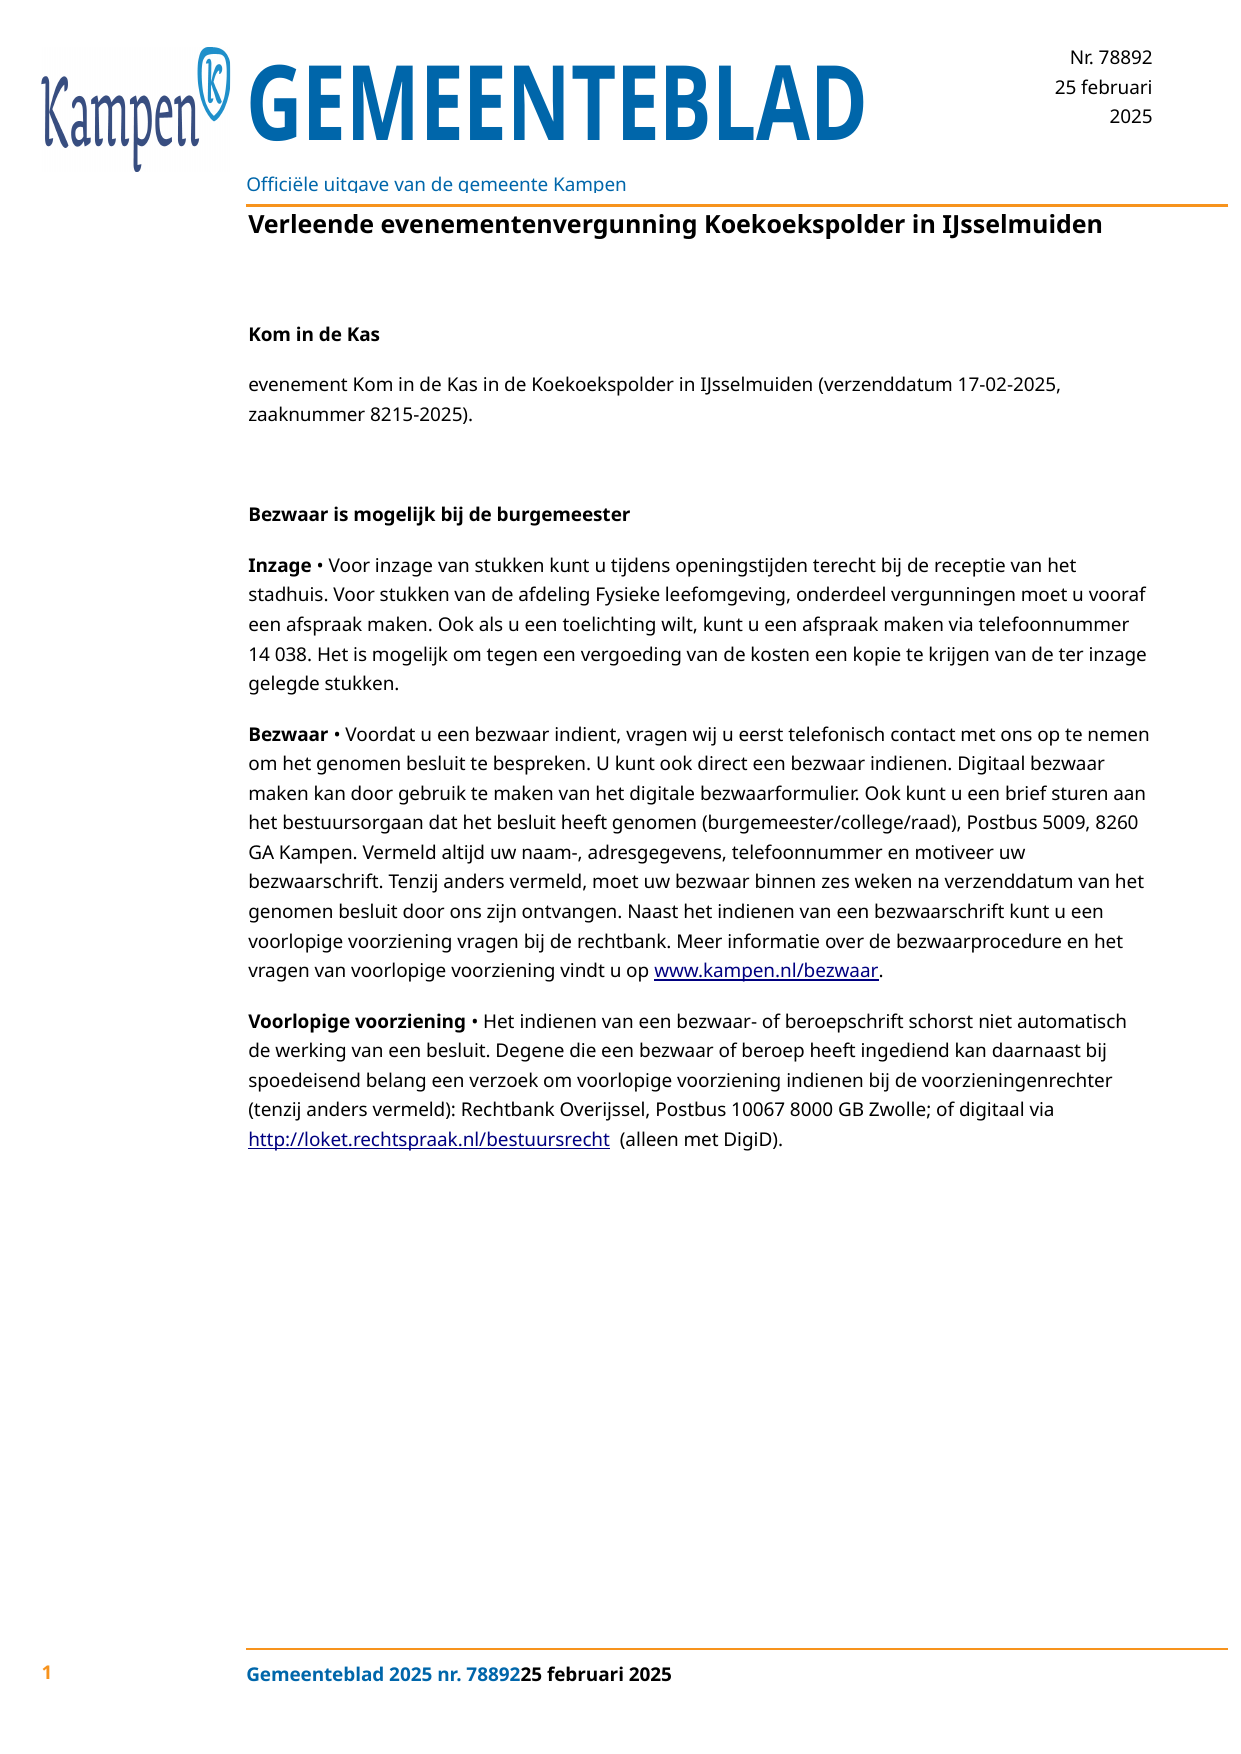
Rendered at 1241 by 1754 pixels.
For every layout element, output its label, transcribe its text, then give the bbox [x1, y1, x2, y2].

text Voorlopige voorziening • Het indienen van een bezwaar- of beroepschrift schorst niet automatisch de werking van een besluit. Degene die een bezwaar of beroep heeft ingediend kan daarnaast bij spoedeisend belang een verzoek om voorlopige voorziening indienen bij de voorzieningenrechter (tenzij anders vermeld): Rechtbank Overijssel, Postbus 10067 8000 GB Zwolle; of digitaal via http://loket.rechtspraak.nl/bestuursrecht (alleen met DigiD). [248, 1008, 1152, 1152]
picture [41, 47, 231, 172]
text Inzage • Voor inzage van stukken kunt u tijdens openingstijden terecht bij de receptie van het stadhuis. Voor stukken van de afdeling Fysieke leefomgeving, onderdeel vergunningen moet u vooraf een afspraak maken. Ook als u een toelichting wilt, kunt u een afspraak maken via telefoonnummer 14 038. Het is mogelijk om tegen een vergoeding van de kosten een kopie te krijgen van de ter inzage gelegde stukken. [248, 552, 1152, 696]
text Bezwaar is mogelijk bij de burgemeester [248, 502, 1152, 527]
text Verleende evenementenvergunning Koekoekspolder in IJsselmuiden [248, 207, 1152, 241]
text Bezwaar • Voordat u een bezwaar indient, vragen wij u eerst telefonisch contact met ons op te nemen om het genomen besluit te bespreken. U kunt ook direct een bezwaar indienen. Digitaal bezwaar maken kan door gebruik te maken van het digitale bezwaarformulier. Ook kunt u een brief sturen aan het bestuursorgaan dat het besluit heeft genomen (burgemeester/college/raad), Postbus 5009, 8260 GA Kampen. Vermeld altijd uw naam-, adresgegevens, telefoonnummer en motiveer uw bezwaarschrift. Tenzij anders vermeld, moet uw bezwaar binnen zes weken na verzenddatum van het genomen besluit door ons zijn ontvangen. Naast het indienen van een bezwaarschrift kunt u een voorlopige voorziening vragen bij de rechtbank. Meer informatie over de bezwaarprocedure en het vragen van voorlopige voorziening vindt u op www.kampen.nl/bezwaar. [248, 721, 1152, 983]
text Kom in de Kas [248, 321, 1152, 346]
text evenement Kom in de Kas in de Koekoekspolder in IJsselmuiden (verzenddatum 17-02-2025, zaaknummer 8215-2025). [248, 371, 1152, 426]
